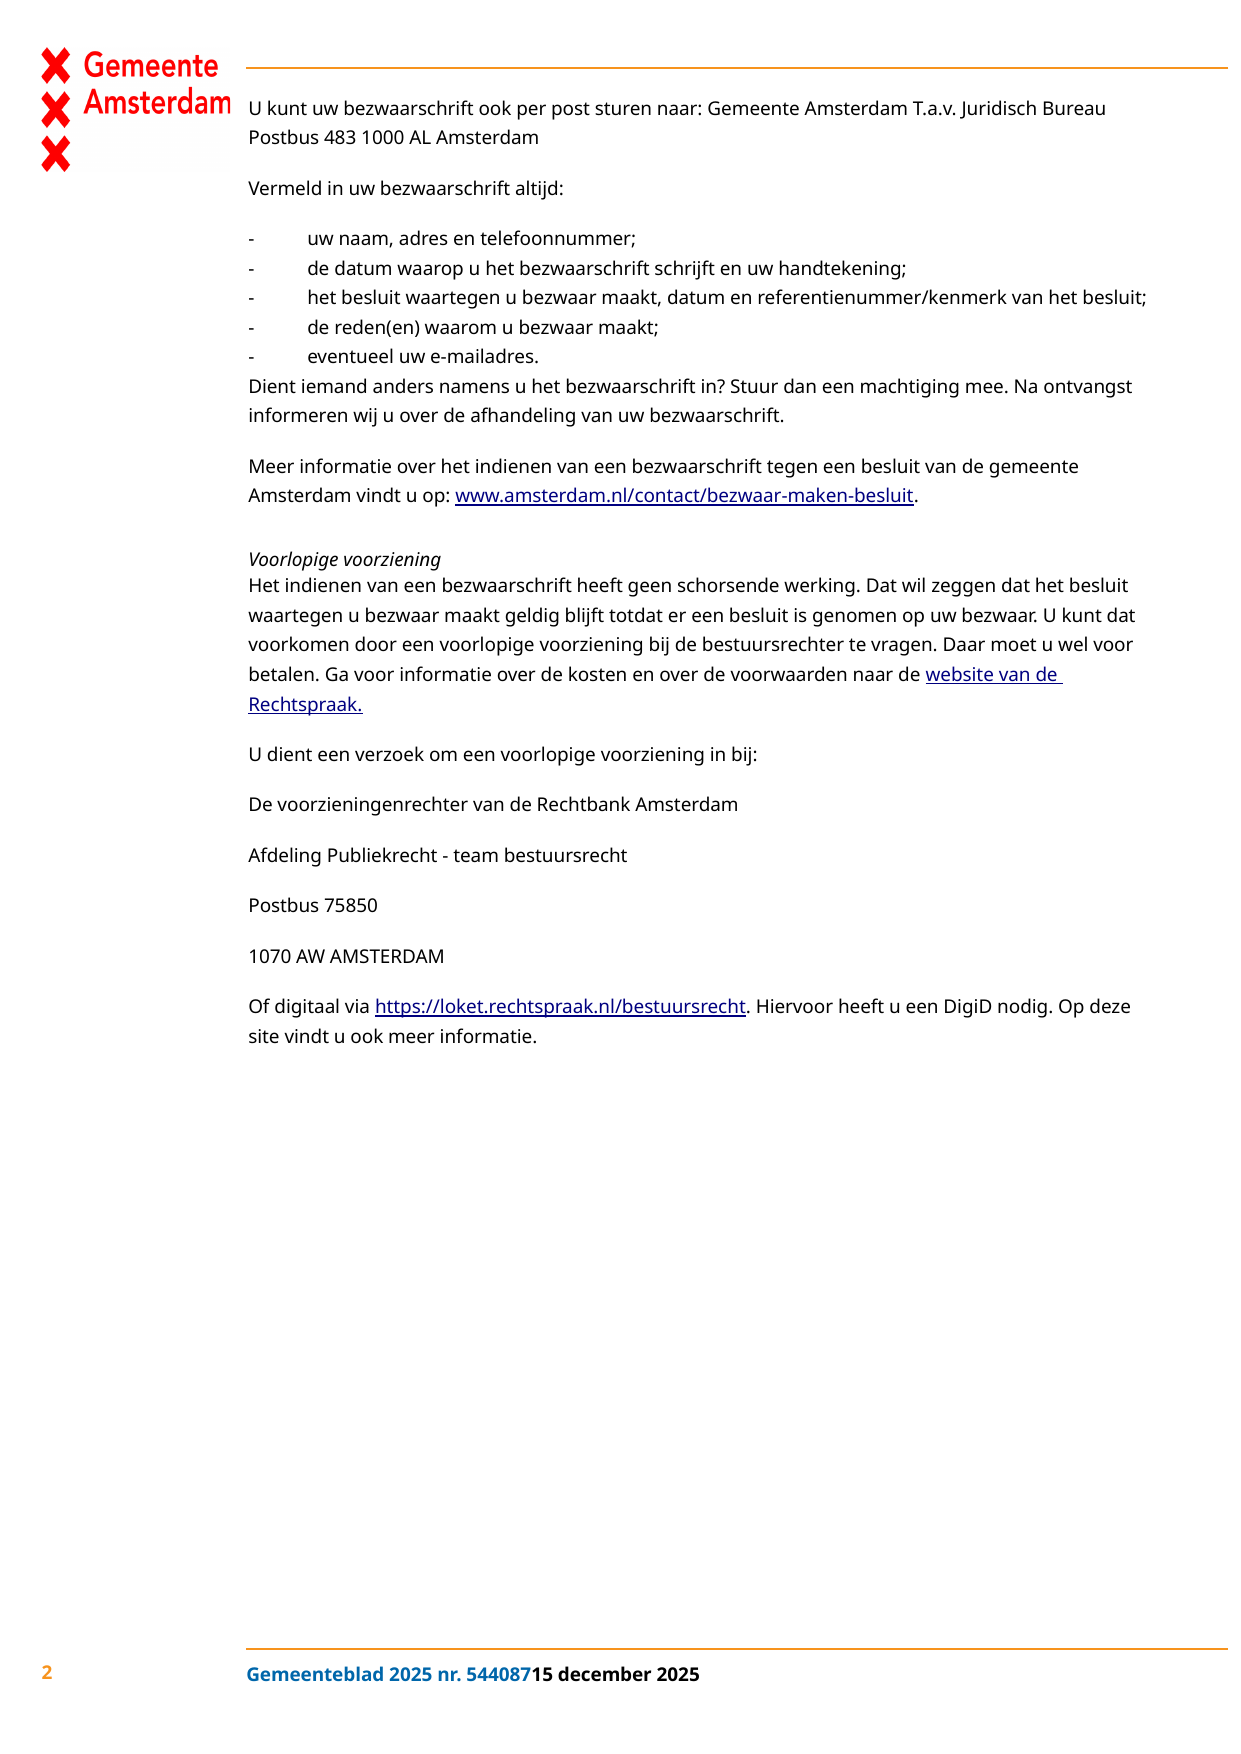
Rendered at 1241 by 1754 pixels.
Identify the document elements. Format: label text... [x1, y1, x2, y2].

list de reden(en) waarom u bezwaar maakt; [248, 314, 1152, 340]
text Afdeling Publiekrecht - team bestuursrecht [248, 842, 1152, 868]
text Meer informatie over het indienen van een bezwaarschrift tegen een besluit van de gemeente Amsterdam vindt u op: www.amsterdam.nl/contact/bezwaar-maken-besluit. [248, 453, 1152, 508]
list eventueel uw e-mailadres. [248, 343, 1152, 369]
text De voorzieningenrechter van de Rechtbank Amsterdam [248, 792, 1152, 817]
list de datum waarop u het bezwaarschrift schrijft en uw handtekening; [248, 255, 1152, 281]
text U dient een verzoek om een voorlopige voorziening in bij: [248, 741, 1152, 767]
text Postbus 75850 [248, 892, 1152, 918]
text Voorlopige voorziening [248, 547, 1152, 572]
text 1070 AW AMSTERDAM [248, 943, 1152, 968]
text Vermeld in uw bezwaarschrift altijd: [248, 175, 1152, 201]
text Het indienen van een bezwaarschrift heeft geen schorsende werking. Dat wil zeggen dat het besluit waartegen u bezwaar maakt geldig blijft totdat er een besluit is genomen op uw bezwaar. U kunt dat voorkomen door een voorlopige voorziening bij de bestuursrechter te vragen. Daar moet u wel voor betalen. Ga voor informatie over de kosten en over de voorwaarden naar de website van de Rechtspraak. [248, 572, 1152, 716]
list uw naam, adres en telefoonnummer; [248, 225, 1152, 251]
picture [41, 47, 231, 172]
list het besluit waartegen u bezwaar maakt, datum en referentienummer/kenmerk van het besluit; [248, 284, 1152, 310]
text U kunt uw bezwaarschrift ook per post sturen naar: Gemeente Amsterdam T.a.v. Juridisch Bureau Postbus 483 1000 AL Amsterdam [248, 95, 1152, 150]
text Of digitaal via https://loket.rechtspraak.nl/bestuursrecht. Hiervoor heeft u een DigiD nodig. Op deze site vindt u ook meer informatie. [248, 993, 1152, 1048]
text Dient iemand anders namens u het bezwaarschrift in? Stuur dan een machtiging mee. Na ontvangst informeren wij u over de afhandeling van uw bezwaarschrift. [248, 373, 1152, 428]
